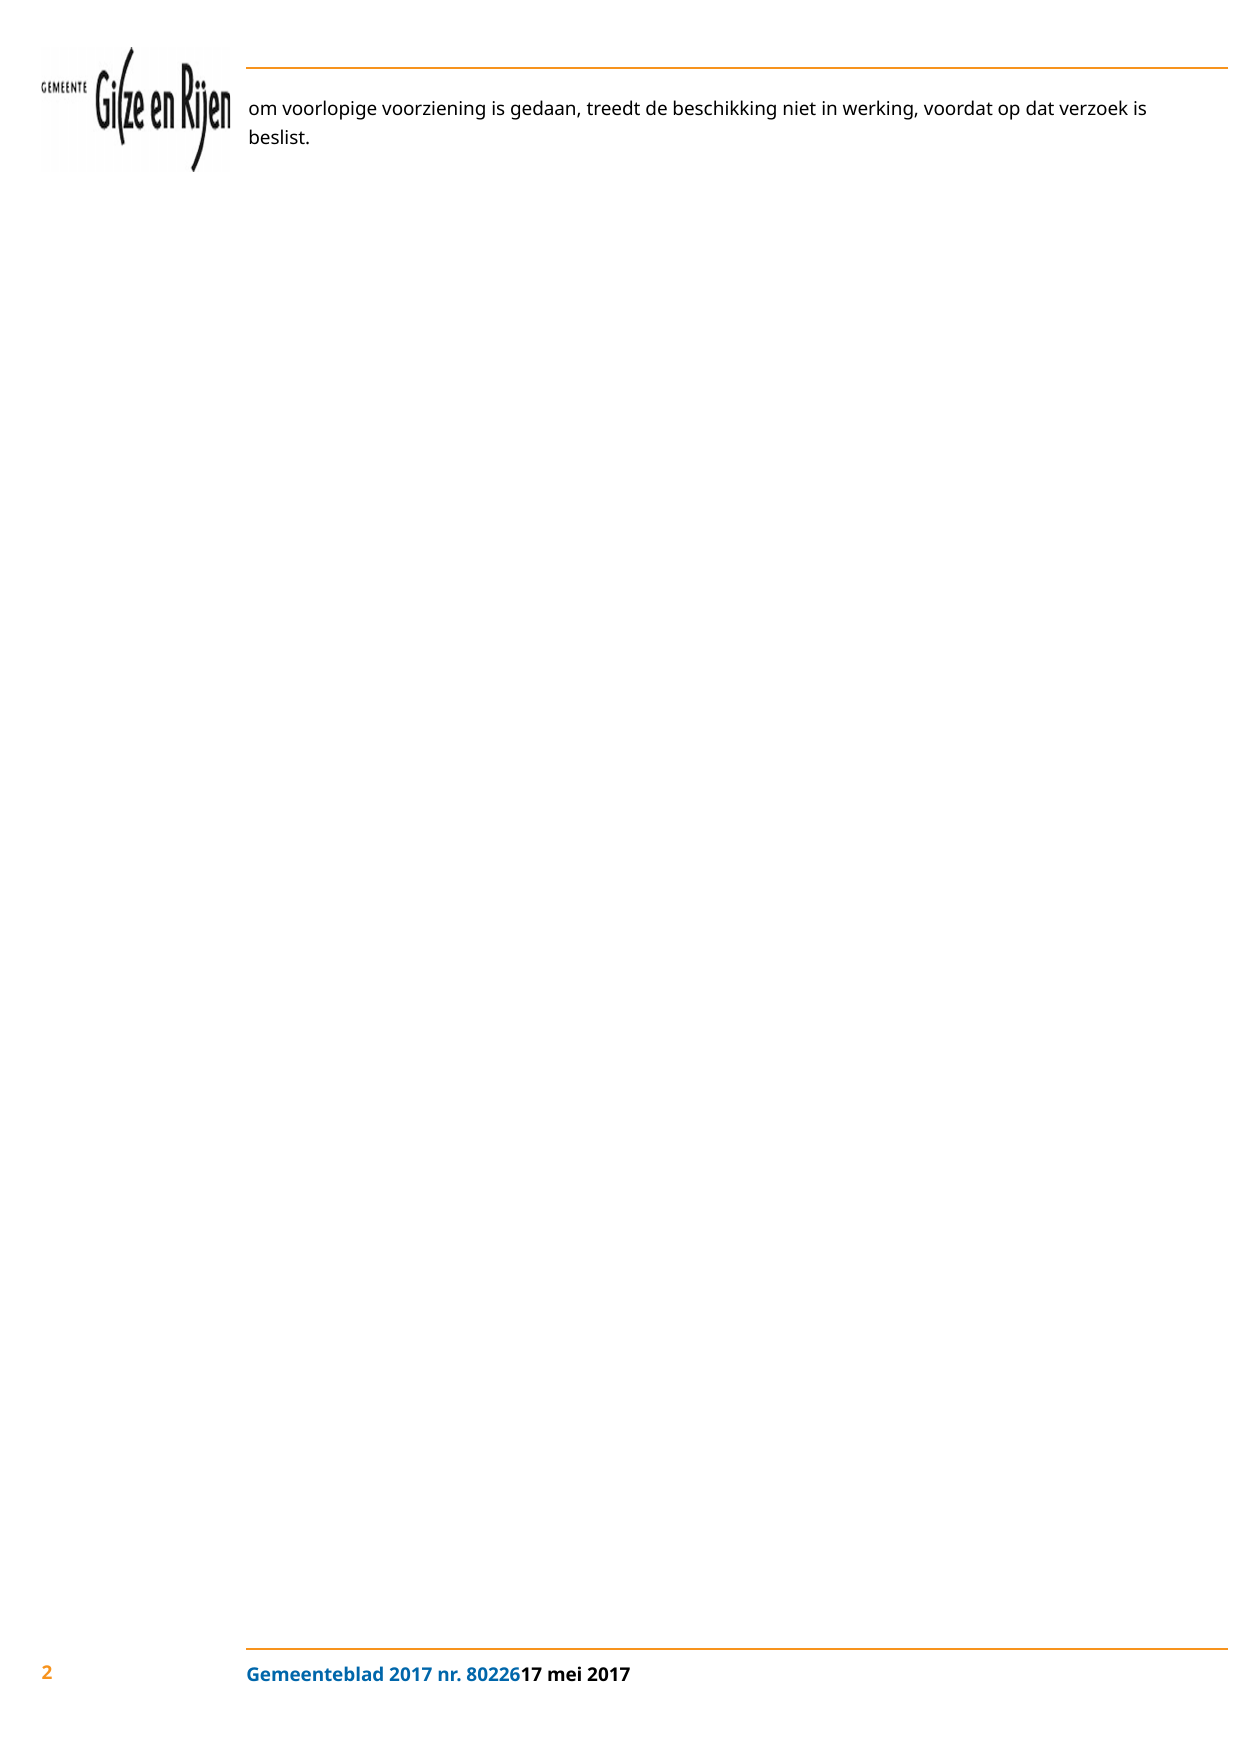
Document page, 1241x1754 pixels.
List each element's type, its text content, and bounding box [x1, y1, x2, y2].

text om voorlopige voorziening is gedaan, treedt de beschikking niet in werking, voordat op dat verzoek is beslist. [248, 95, 1152, 150]
picture [41, 47, 231, 172]
